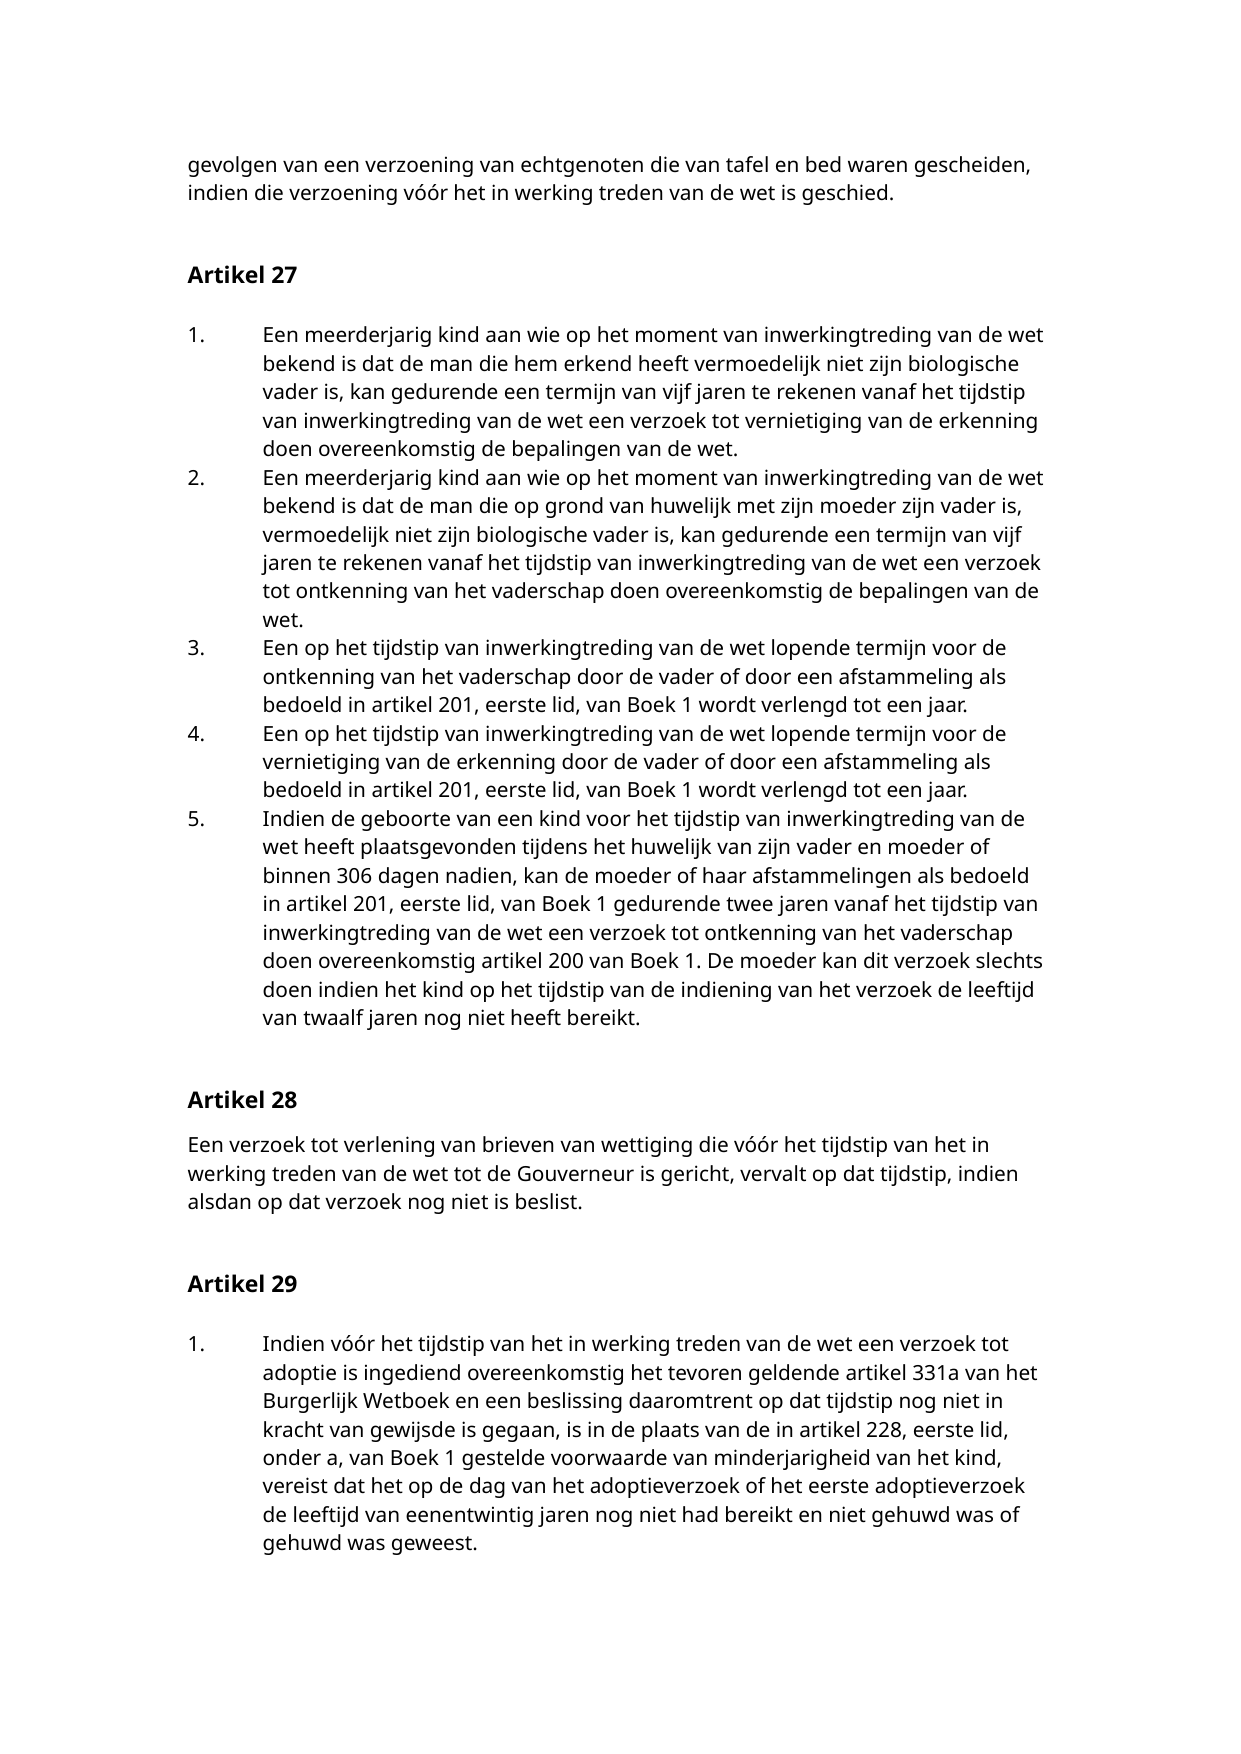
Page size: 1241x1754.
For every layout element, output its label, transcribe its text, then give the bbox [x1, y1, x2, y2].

list Een meerderjarig kind aan wie op het moment van inwerkingtreding van de wet bekend is dat de man die hem erkend heeft vermoedelijk niet zijn biologische vader is, kan gedurende een termijn van vijf jaren te rekenen vanaf het tijdstip van inwerkingtreding van de wet een verzoek tot vernietiging van de erkenning doen overeenkomstig de bepalingen van de wet. [187, 321, 1053, 463]
list Een op het tijdstip van inwerkingtreding van de wet lopende termijn voor de ontkenning van het vaderschap door de vader of door een afstammeling als bedoeld in artikel 201, eerste lid, van Boek 1 wordt verlengd tot een jaar. [187, 633, 1053, 719]
subtitle Artikel 27 [187, 259, 1053, 291]
list Een meerderjarig kind aan wie op het moment van inwerkingtreding van de wet bekend is dat de man die op grond van huwelijk met zijn moeder zijn vader is, vermoedelijk niet zijn biologische vader is, kan gedurende een termijn van vijf jaren te rekenen vanaf het tijdstip van inwerkingtreding van de wet een verzoek tot ontkenning van het vaderschap doen overeenkomstig de bepalingen van de wet. [187, 463, 1053, 633]
list Indien de geboorte van een kind voor het tijdstip van inwerkingtreding van de wet heeft plaatsgevonden tijdens het huwelijk van zijn vader en moeder of binnen 306 dagen nadien, kan de moeder of haar afstammelingen als bedoeld in artikel 201, eerste lid, van Boek 1 gedurende twee jaren vanaf het tijdstip van inwerkingtreding van de wet een verzoek tot ontkenning van het vaderschap doen overeenkomstig artikel 200 van Boek 1. De moeder kan dit verzoek slechts doen indien het kind op het tijdstip van de indiening van het verzoek de leeftijd van twaalf jaren nog niet heeft bereikt. [187, 804, 1053, 1032]
text gevolgen van een verzoening van echtgenoten die van tafel en bed waren gescheiden, indien die verzoening vóór het in werking treden van de wet is geschied. [187, 150, 1053, 207]
subtitle Artikel 29 [187, 1268, 1053, 1299]
text Een verzoek tot verlening van brieven van wettiging die vóór het tijdstip van het in werking treden van de wet tot de Gouverneur is gericht, vervalt op dat tijdstip, indien alsdan op dat verzoek nog niet is beslist. [187, 1130, 1053, 1216]
subtitle Artikel 28 [187, 1084, 1053, 1115]
list Een op het tijdstip van inwerkingtreding van de wet lopende termijn voor de vernietiging van de erkenning door de vader of door een afstammeling als bedoeld in artikel 201, eerste lid, van Boek 1 wordt verlengd tot een jaar. [187, 719, 1053, 804]
list Indien vóór het tijdstip van het in werking treden van de wet een verzoek tot adoptie is ingediend overeenkomstig het tevoren geldende artikel 331a van het Burgerlijk Wetboek en een beslissing daaromtrent op dat tijdstip nog niet in kracht van gewijsde is gegaan, is in de plaats van de in artikel 228, eerste lid, onder a, van Boek 1 gestelde voorwaarde van minderjarigheid van het kind, vereist dat het op de dag van het adoptieverzoek of het eerste adoptieverzoek de leeftijd van eenentwintig jaren nog niet had bereikt en niet gehuwd was of gehuwd was geweest. [187, 1329, 1053, 1557]
